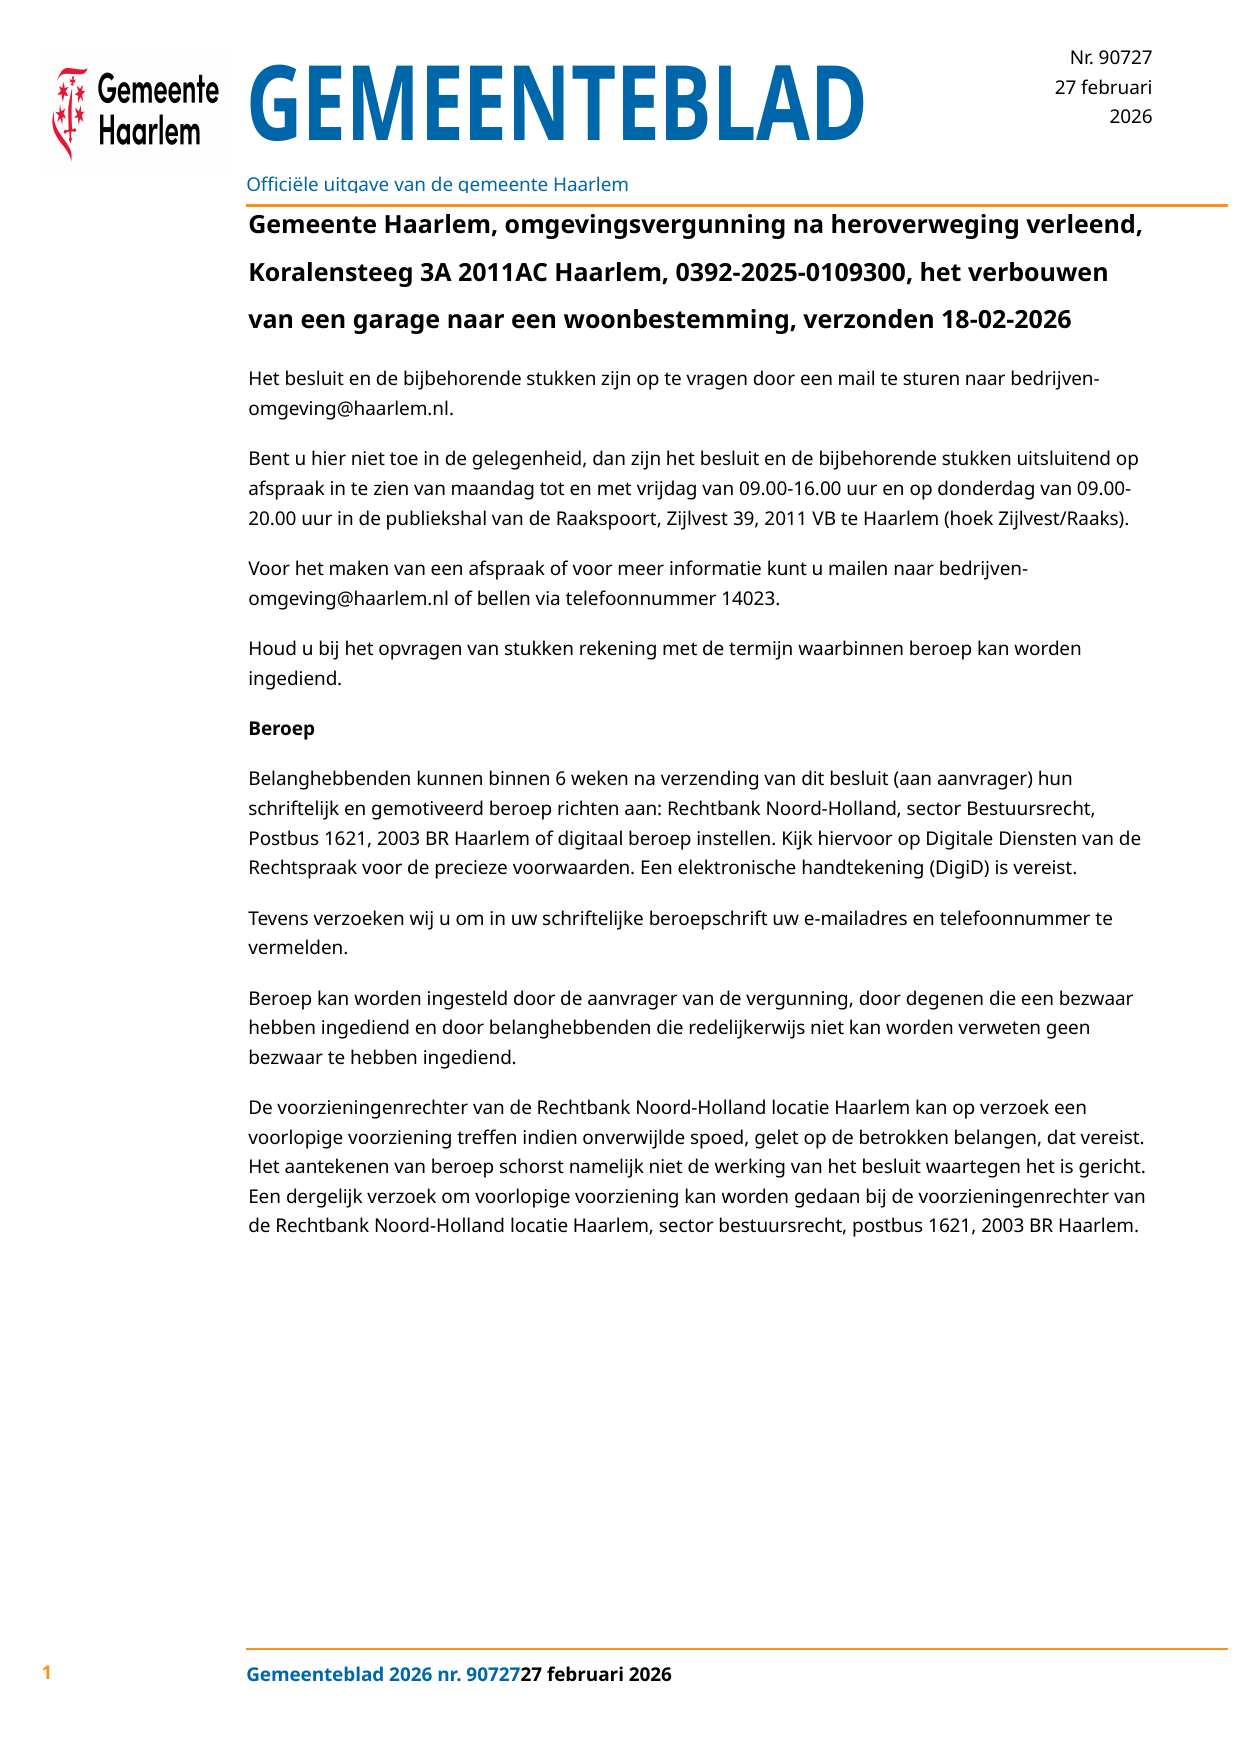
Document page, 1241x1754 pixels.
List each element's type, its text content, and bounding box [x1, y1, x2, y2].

text Belanghebbenden kunnen binnen 6 weken na verzending van dit besluit (aan aanvrager) hun schriftelijk en gemotiveerd beroep richten aan: Rechtbank Noord-Holland, sector Bestuursrecht, Postbus 1621, 2003 BR Haarlem of digitaal beroep instellen. Kijk hiervoor op Digitale Diensten van de Rechtspraak voor de precieze voorwaarden. Een elektronische handtekening (DigiD) is vereist. [248, 766, 1152, 880]
text Het besluit en de bijbehorende stukken zijn op te vragen door een mail te sturen naar bedrijven-omgeving@haarlem.nl. [248, 366, 1152, 421]
text De voorzieningenrechter van de Rechtbank Noord-Holland locatie Haarlem kan op verzoek een voorlopige voorziening treffen indien onverwijlde spoed, gelet op de betrokken belangen, dat vereist. Het aantekenen van beroep schorst namelijk niet de werking van het besluit waartegen het is gericht. Een dergelijk verzoek om voorlopige voorziening kan worden gedaan bij de voorzieningenrechter van de Rechtbank Noord-Holland locatie Haarlem, sector bestuursrecht, postbus 1621, 2003 BR Haarlem. [248, 1094, 1152, 1238]
picture [41, 47, 231, 172]
text Bent u hier niet toe in de gelegenheid, dan zijn het besluit en de bijbehorende stukken uitsluitend op afspraak in te zien van maandag tot en met vrijdag van 09.00-16.00 uur en op donderdag van 09.00-20.00 uur in de publiekshal van de Raakspoort, Zijlvest 39, 2011 VB te Haarlem (hoek Zijlvest/Raaks). [248, 446, 1152, 530]
text Tevens verzoeken wij u om in uw schriftelijke beroepschrift uw e-mailadres en telefoonnummer te vermelden. [248, 905, 1152, 960]
text Gemeente Haarlem, omgevingsvergunning na heroverweging verleend, Koralensteeg 3A 2011AC Haarlem, 0392-2025-0109300, het verbouwen van een garage naar een woonbestemming, verzonden 18-02-2026 [248, 207, 1152, 336]
text Voor het maken van een afspraak of voor meer informatie kunt u mailen naar bedrijven-omgeving@haarlem.nl of bellen via telefoonnummer 14023. [248, 555, 1152, 610]
text Houd u bij het opvragen van stukken rekening met de termijn waarbinnen beroep kan worden ingediend. [248, 635, 1152, 690]
text Beroep [248, 715, 1152, 741]
text Beroep kan worden ingesteld door de aanvrager van de vergunning, door degenen die een bezwaar hebben ingediend en door belanghebbenden die redelijkerwijs niet kan worden verweten geen bezwaar te hebben ingediend. [248, 985, 1152, 1069]
